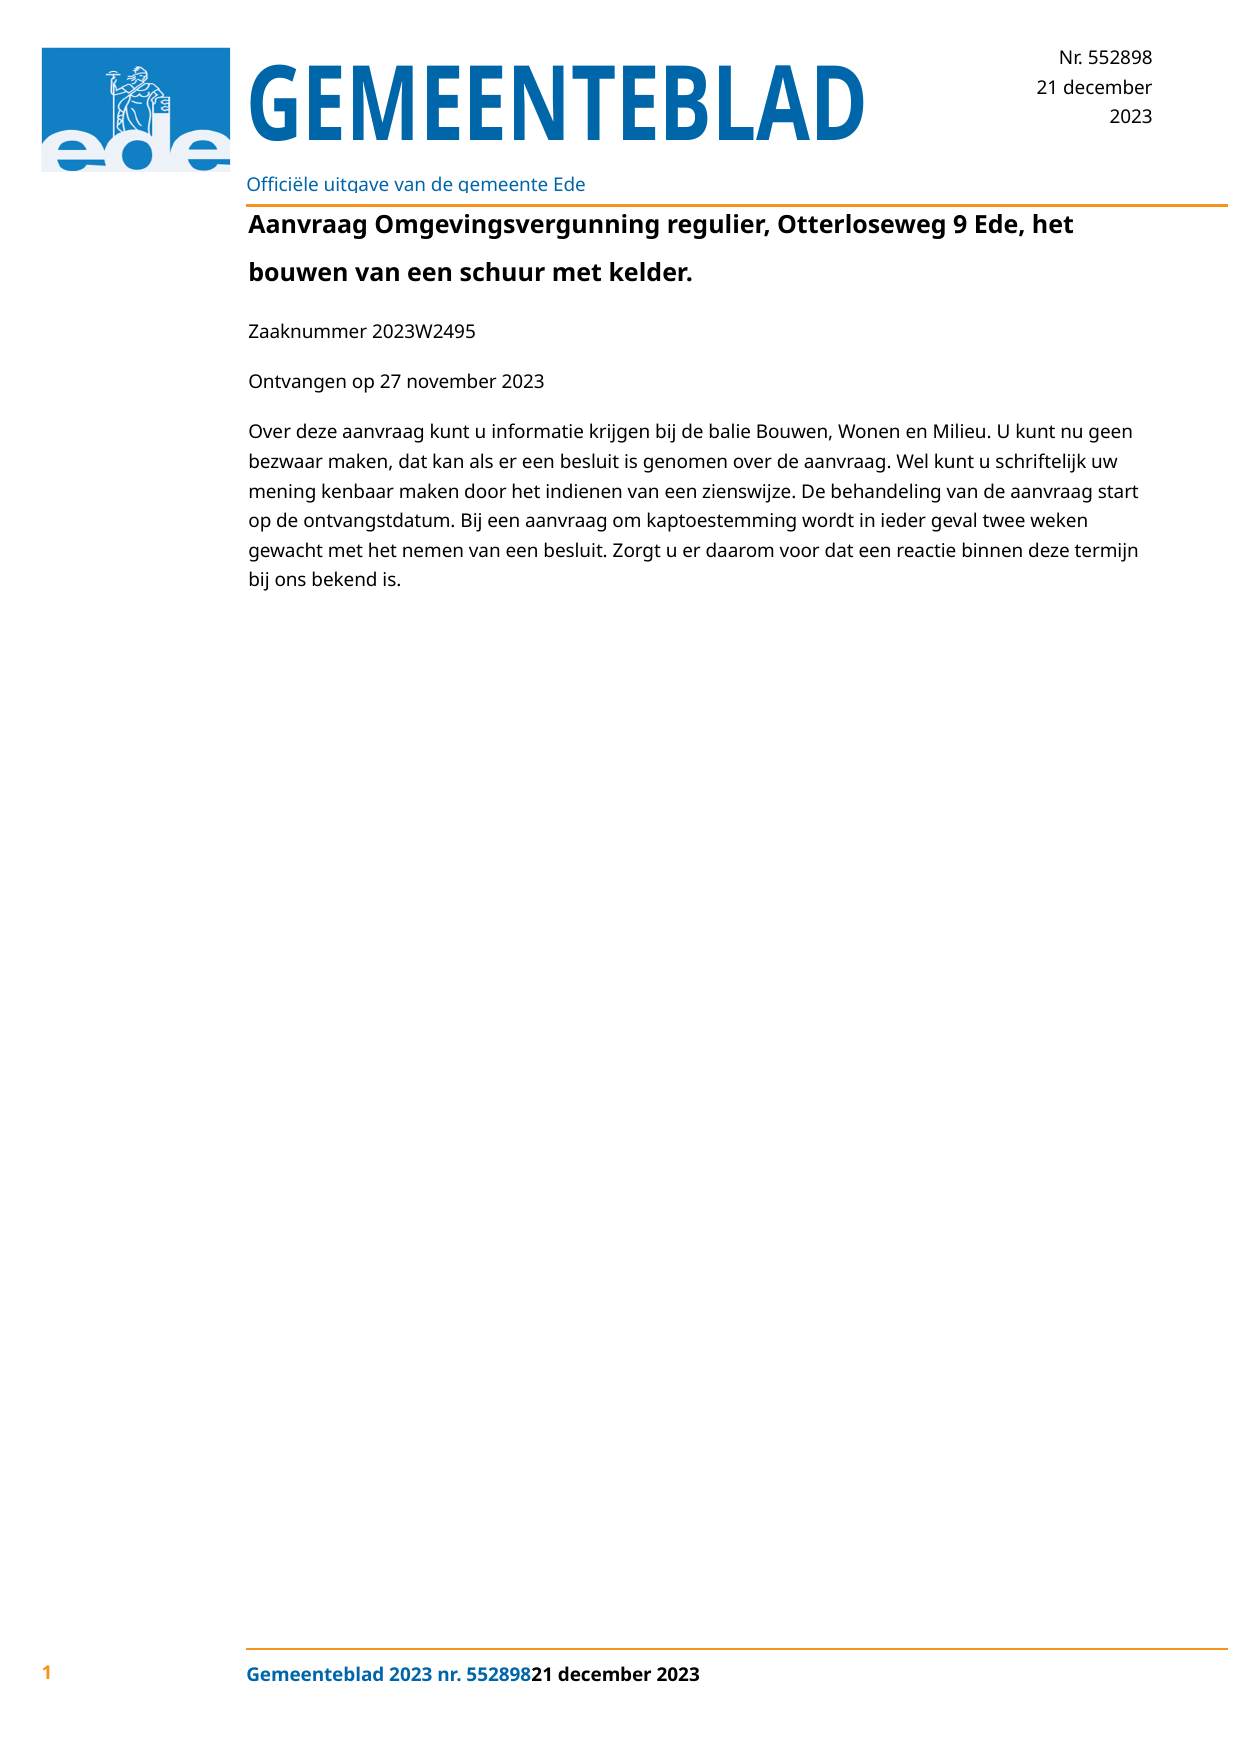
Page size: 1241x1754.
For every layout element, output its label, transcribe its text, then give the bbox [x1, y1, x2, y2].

text Ontvangen op 27 november 2023 [248, 368, 1152, 394]
text Aanvraag Omgevingsvergunning regulier, Otterloseweg 9 Ede, het bouwen van een schuur met kelder. [248, 207, 1152, 288]
text Zaaknummer 2023W2495 [248, 318, 1152, 344]
picture [41, 47, 231, 172]
text Over deze aanvraag kunt u informatie krijgen bij de balie Bouwen, Wonen en Milieu. U kunt nu geen bezwaar maken, dat kan als er een besluit is genomen over de aanvraag. Wel kunt u schriftelijk uw mening kenbaar maken door het indienen van een zienswijze. De behandeling van de aanvraag start op de ontvangstdatum. Bij een aanvraag om kaptoestemming wordt in ieder geval twee weken gewacht met het nemen van een besluit. Zorgt u er daarom voor dat een reactie binnen deze termijn bij ons bekend is. [248, 419, 1152, 592]
